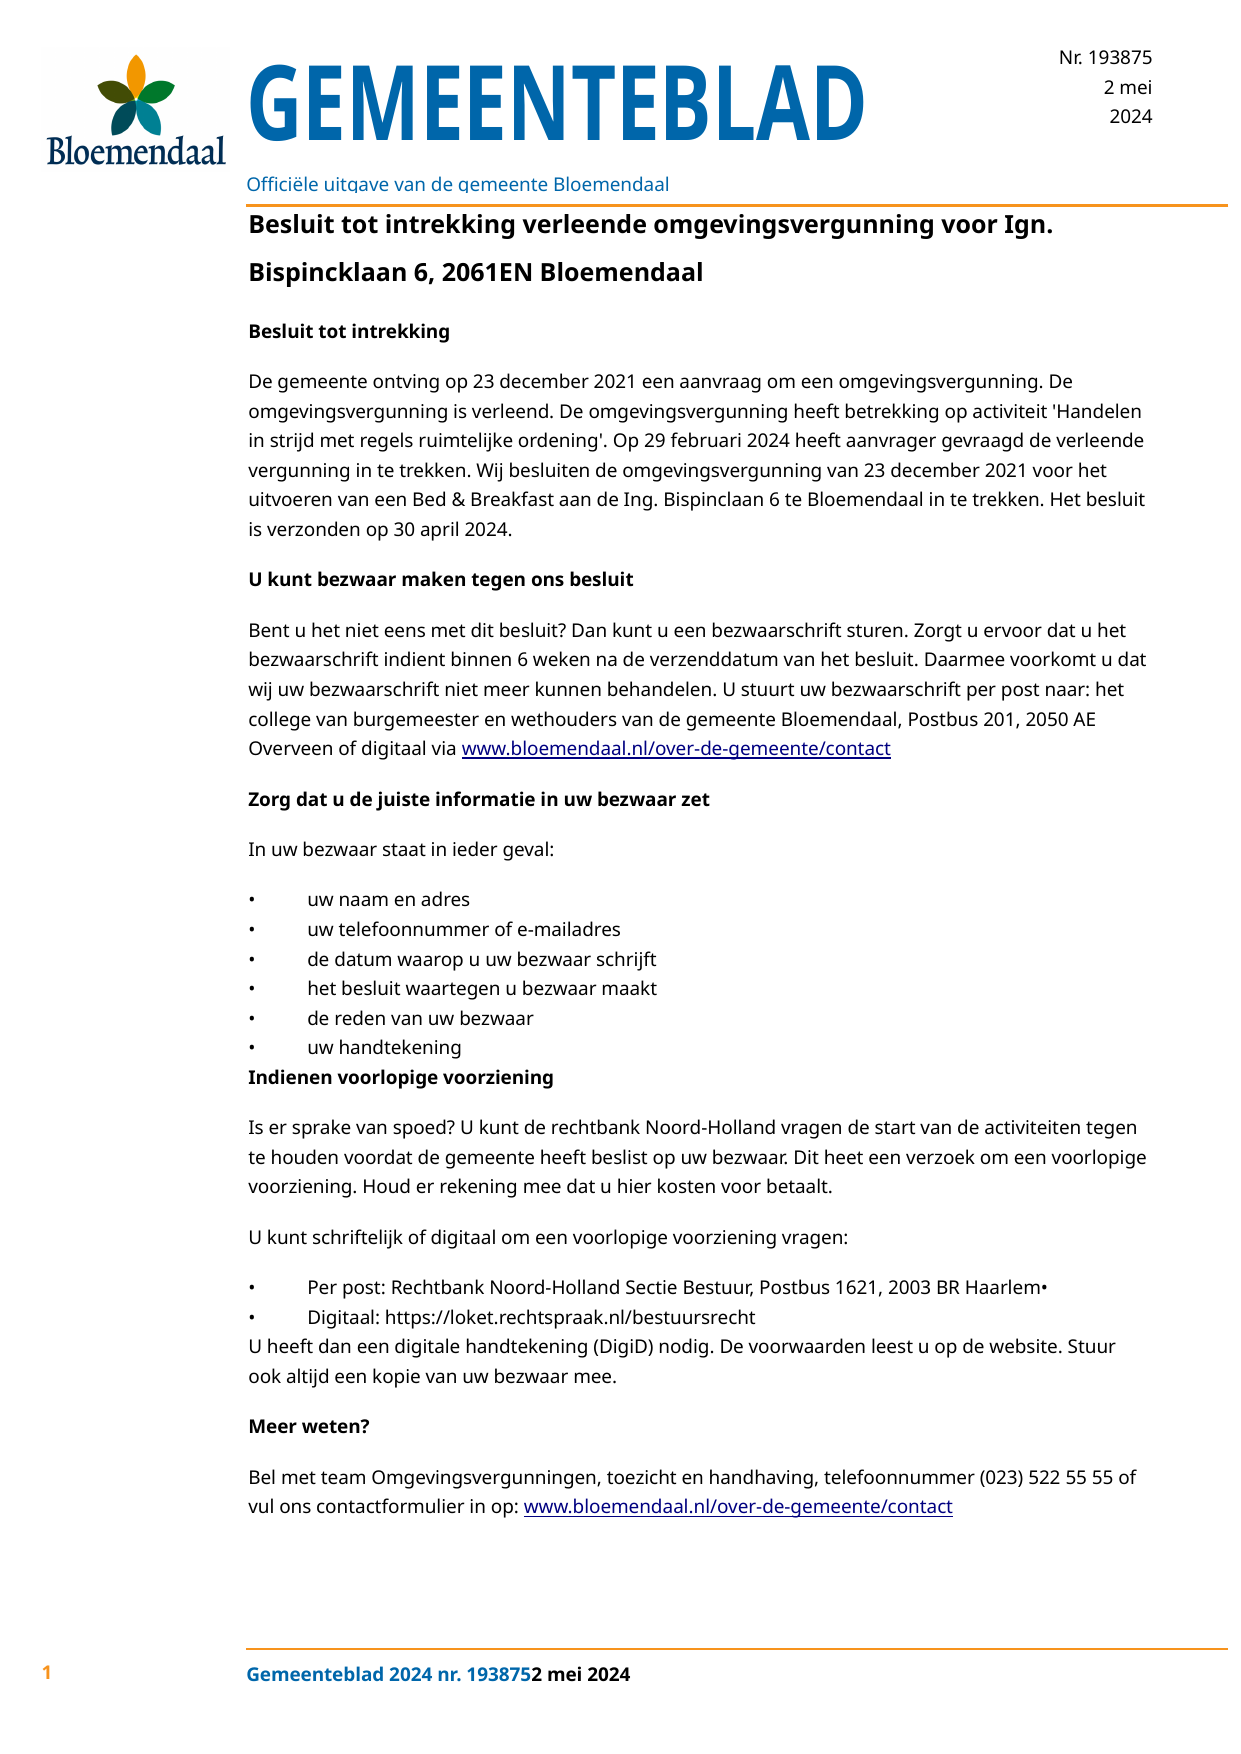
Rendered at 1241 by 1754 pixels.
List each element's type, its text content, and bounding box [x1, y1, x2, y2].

list de datum waarop u uw bezwaar schrijft [248, 946, 1152, 972]
text U kunt schriftelijk of digitaal om een voorlopige voorziening vragen: [248, 1224, 1152, 1250]
list Digitaal: https://loket.rechtspraak.nl/bestuursrecht [248, 1304, 1152, 1330]
list uw telefoonnummer of e-mailadres [248, 916, 1152, 942]
text Is er sprake van spoed? U kunt de rechtbank Noord-Holland vragen de start van de activiteiten tegen te houden voordat de gemeente heeft beslist op uw bezwaar. Dit heet een verzoek om een voorlopige voorziening. Houd er rekening mee dat u hier kosten voor betaalt. [248, 1114, 1152, 1199]
text Meer weten? [248, 1414, 1152, 1439]
list uw naam en adres [248, 887, 1152, 912]
list de reden van uw bezwaar [248, 1005, 1152, 1031]
text Besluit tot intrekking verleende omgevingsvergunning voor Ign. Bispincklaan 6, 2061EN Bloemendaal [248, 207, 1152, 288]
text Zorg dat u de juiste informatie in uw bezwaar zet [248, 786, 1152, 812]
text Besluit tot intrekking [248, 318, 1152, 344]
picture [41, 47, 231, 172]
list Per post: Rechtbank Noord-Holland Sectie Bestuur, Postbus 1621, 2003 BR Haarlem• [248, 1274, 1152, 1300]
text U kunt bezwaar maken tegen ons besluit [248, 567, 1152, 592]
text Bel met team Omgevingsvergunningen, toezicht en handhaving, telefoonnummer (023) 522 55 55 of vul ons contactformulier in op: www.bloemendaal.nl/over-de-gemeente/contact [248, 1464, 1152, 1519]
text Bent u het niet eens met dit besluit? Dan kunt u een bezwaarschrift sturen. Zorgt u ervoor dat u het bezwaarschrift indient binnen 6 weken na de verzenddatum van het besluit. Daarmee voorkomt u dat wij uw bezwaarschrift niet meer kunnen behandelen. U stuurt uw bezwaarschrift per post naar: het college van burgemeester en wethouders van de gemeente Bloemendaal, Postbus 201, 2050 AE Overveen of digitaal via www.bloemendaal.nl/over-de-gemeente/contact [248, 617, 1152, 761]
text De gemeente ontving op 23 december 2021 een aanvraag om een omgevingsvergunning. De omgevingsvergunning is verleend. De omgevingsvergunning heeft betrekking op activiteit 'Handelen in strijd met regels ruimtelijke ordening'. Op 29 februari 2024 heeft aanvrager gevraagd de verleende vergunning in te trekken. Wij besluiten de omgevingsvergunning van 23 december 2021 voor het uitvoeren van een Bed & Breakfast aan de Ing. Bispinclaan 6 te Bloemendaal in te trekken. Het besluit is verzonden op 30 april 2024. [248, 368, 1152, 542]
list het besluit waartegen u bezwaar maakt [248, 975, 1152, 1001]
text U heeft dan een digitale handtekening (DigiD) nodig. De voorwaarden leest u op de website. Stuur ook altijd een kopie van uw bezwaar mee. [248, 1334, 1152, 1389]
text In uw bezwaar staat in ieder geval: [248, 836, 1152, 862]
text Indienen voorlopige voorziening [248, 1064, 1152, 1090]
list uw handtekening [248, 1034, 1152, 1060]
